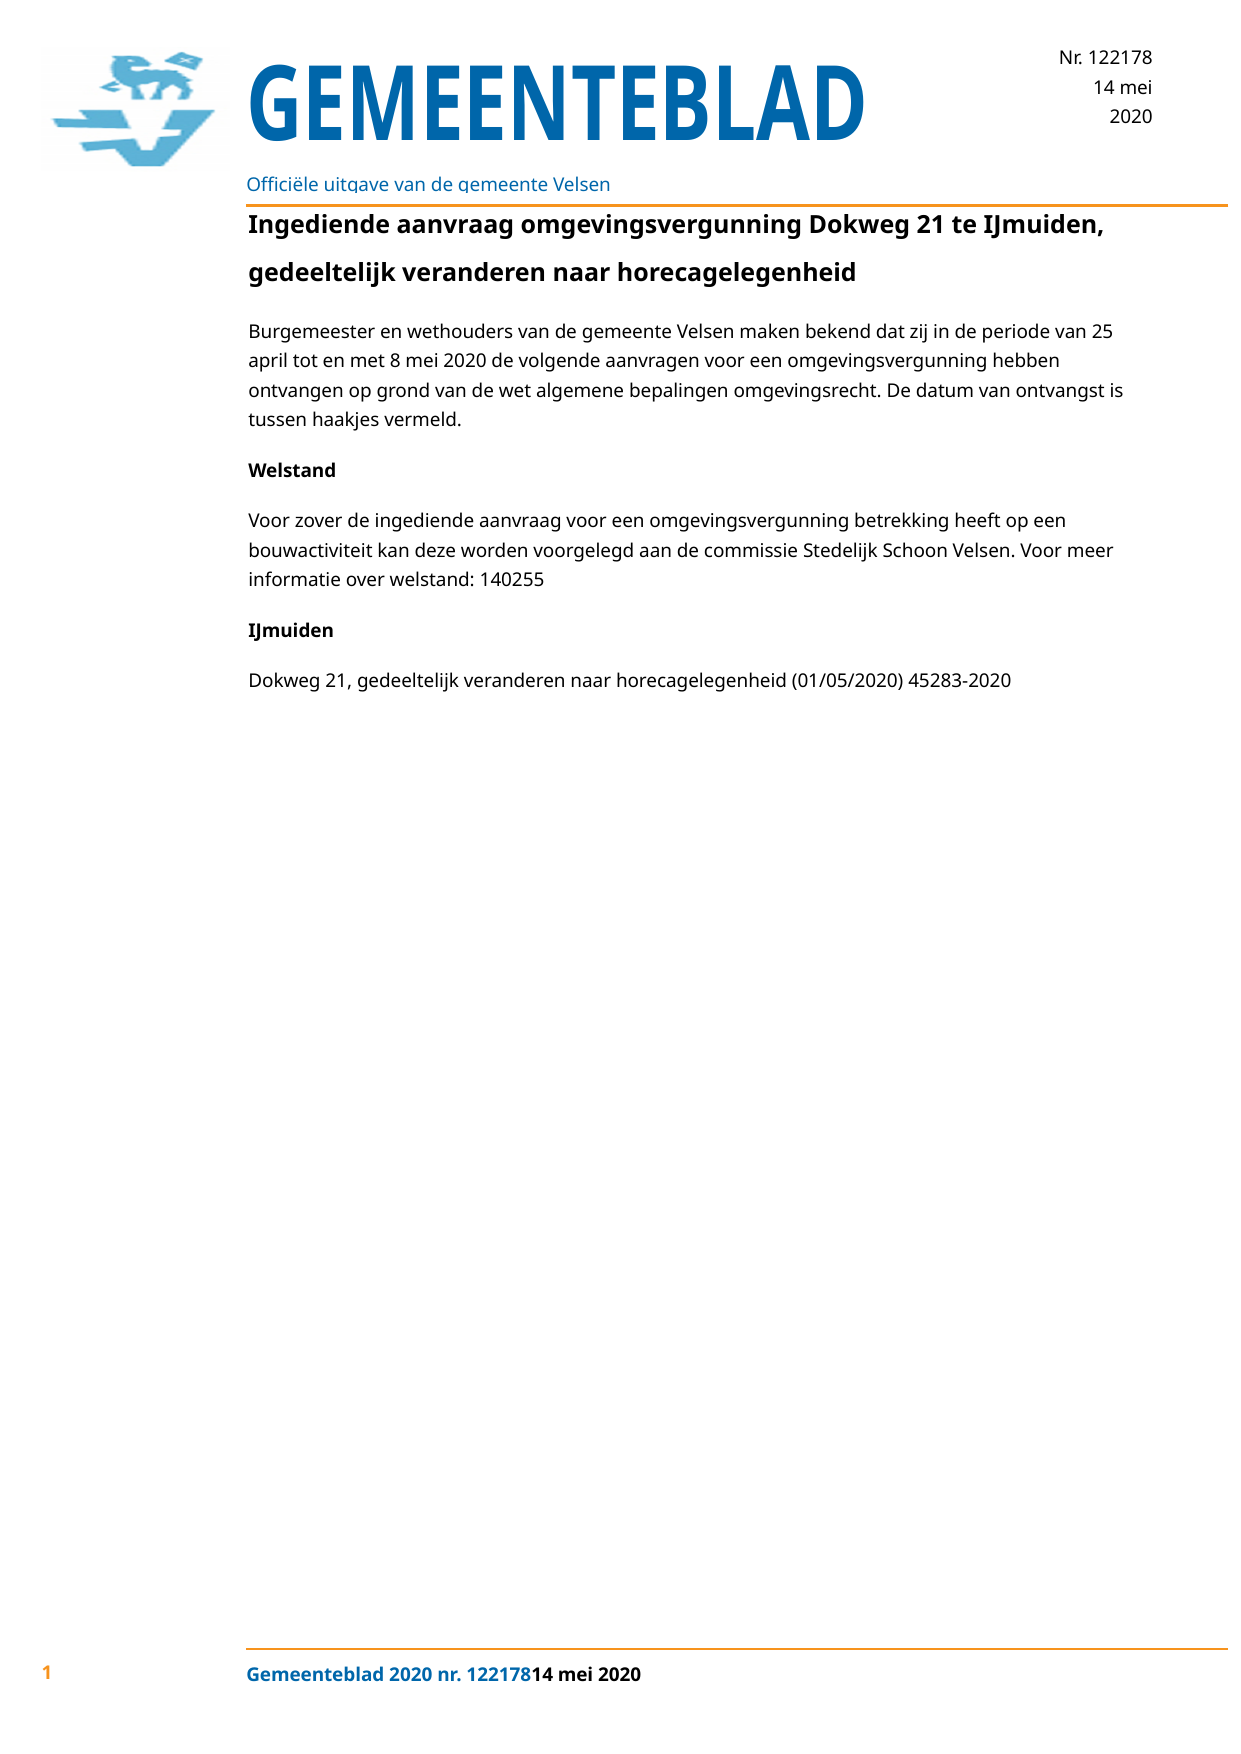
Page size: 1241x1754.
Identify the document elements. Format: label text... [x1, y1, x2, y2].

picture [41, 47, 231, 172]
text Dokweg 21, gedeeltelijk veranderen naar horecagelegenheid (01/05/2020) 45283-2020 [248, 667, 1152, 693]
text Voor zover de ingediende aanvraag voor een omgevingsvergunning betrekking heeft op een bouwactiviteit kan deze worden voorgelegd aan de commissie Stedelijk Schoon Velsen. Voor meer informatie over welstand: 140255 [248, 507, 1152, 592]
text Ingediende aanvraag omgevingsvergunning Dokweg 21 te IJmuiden, gedeeltelijk veranderen naar horecagelegenheid [248, 207, 1152, 288]
text IJmuiden [248, 617, 1152, 643]
text Burgemeester en wethouders van de gemeente Velsen maken bekend dat zij in de periode van 25 april tot en met 8 mei 2020 de volgende aanvragen voor een omgevingsvergunning hebben ontvangen op grond van de wet algemene bepalingen omgevingsrecht. De datum van ontvangst is tussen haakjes vermeld. [248, 318, 1152, 432]
text Welstand [248, 457, 1152, 483]
